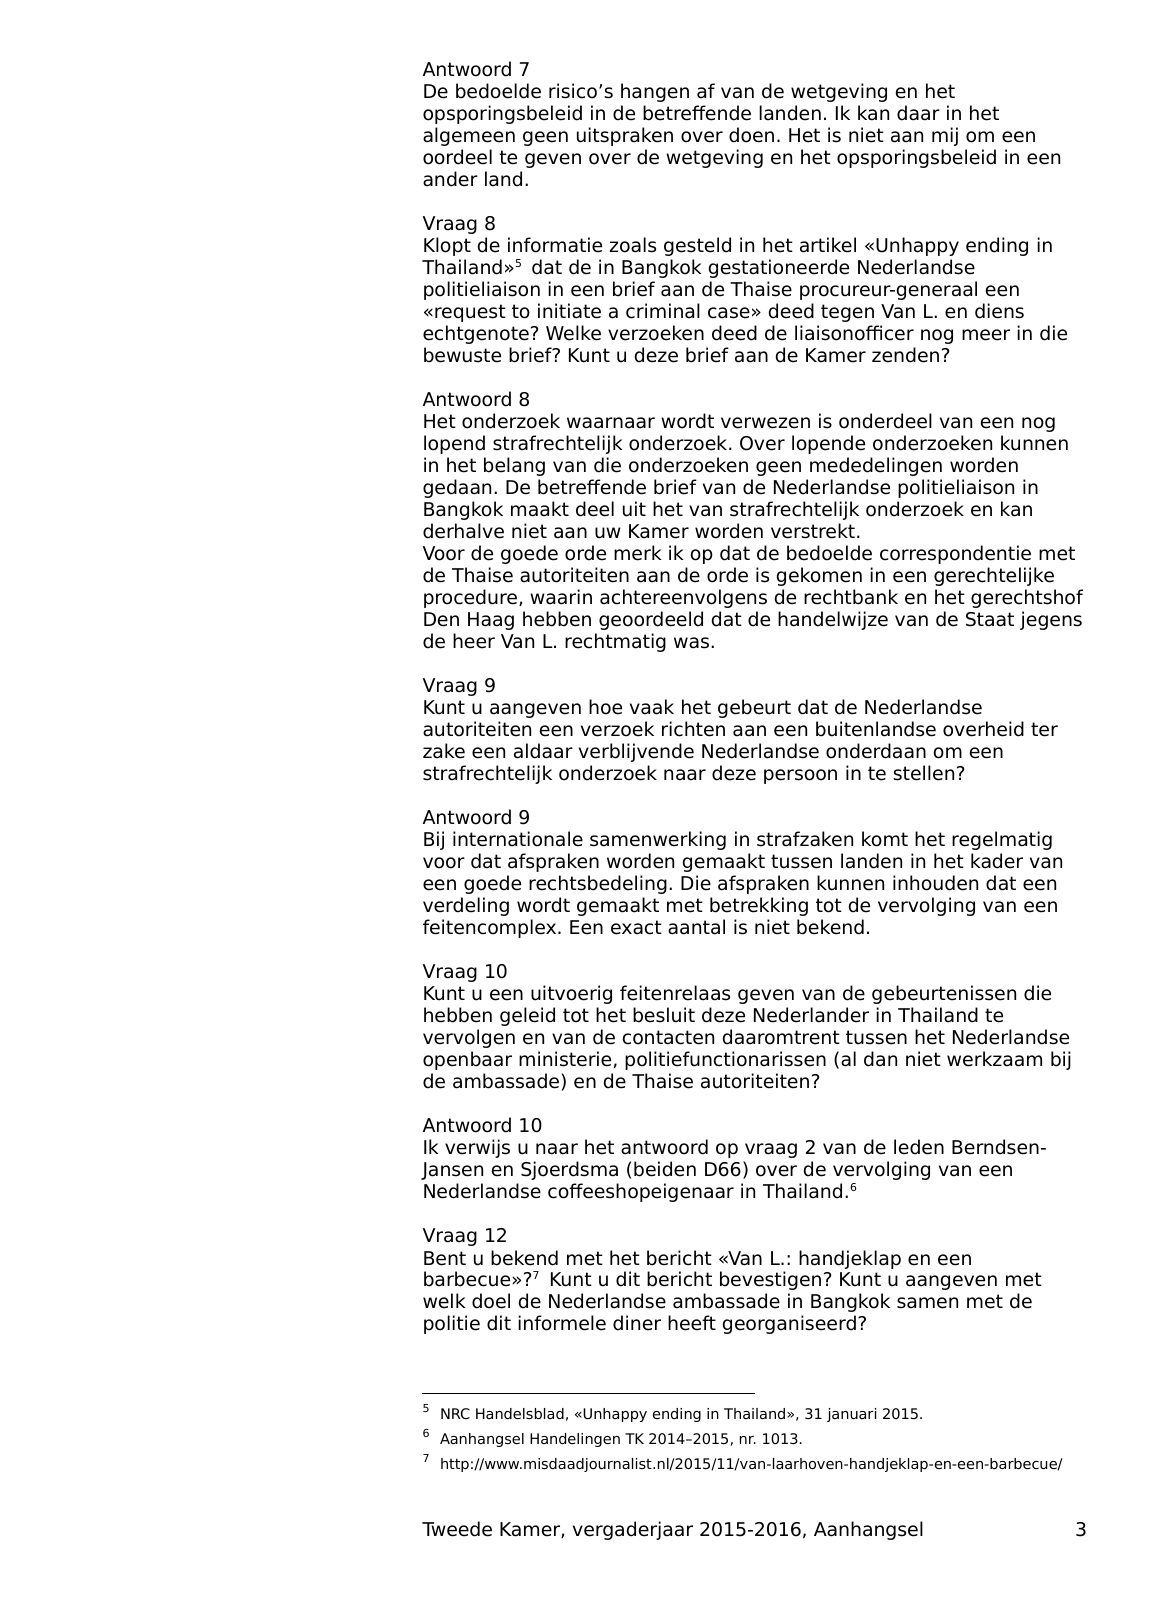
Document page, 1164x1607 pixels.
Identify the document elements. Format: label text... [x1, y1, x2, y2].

text Bent u bekend met het bericht «Van L.: handjeklap en een barbecue»? Kunt u dit bericht bevestigen? Kunt u aangeven met welk doel de Nederlandse ambassade in Bangkok samen met de politie dit informele diner heeft georganiseerd? [422, 1247, 1087, 1335]
text Vraag 9 [422, 675, 1087, 697]
text Antwoord 9 [422, 807, 1087, 829]
text http://www.misdaadjournalist.nl/2015/11/van-laarhoven-handjeklap-en-een-barbecue/ [422, 1452, 1087, 1474]
text Vraag 10 [422, 961, 1087, 983]
text Klopt de informatie zoals gesteld in het artikel «Unhappy ending in Thailand» dat de in Bangkok gestationeerde Nederlandse politieliaison in een brief aan de Thaise procureur-generaal een «request to initiate a criminal case» deed tegen Van L. en diens echtgenote? Welke verzoeken deed de liaisonofficer nog meer in die bewuste brief? Kunt u deze brief aan de Kamer zenden? [422, 235, 1087, 367]
text Antwoord 7 [422, 59, 1087, 81]
text Ik verwijs u naar het antwoord op vraag 2 van de leden Berndsen-Jansen en Sjoerdsma (beiden D66) over de vervolging van een Nederlandse coffeeshopeigenaar in Thailand. [422, 1137, 1087, 1203]
text Voor de goede orde merk ik op dat de bedoelde correspondentie met de Thaise autoriteiten aan de orde is gekomen in een gerechtelijke procedure, waarin achtereenvolgens de rechtbank en het gerechtshof Den Haag hebben geoordeeld dat de handelwijze van de Staat jegens de heer Van L. rechtmatig was. [422, 543, 1087, 653]
text Bij internationale samenwerking in strafzaken komt het regelmatig voor dat afspraken worden gemaakt tussen landen in het kader van een goede rechtsbedeling. Die afspraken kunnen inhouden dat een verdeling wordt gemaakt met betrekking tot de vervolging van een feitencomplex. Een exact aantal is niet bekend. [422, 829, 1087, 939]
text Antwoord 10 [422, 1115, 1087, 1137]
text Kunt u aangeven hoe vaak het gebeurt dat de Nederlandse autoriteiten een verzoek richten aan een buitenlandse overheid ter zake een aldaar verblijvende Nederlandse onderdaan om een strafrechtelijk onderzoek naar deze persoon in te stellen? [422, 697, 1087, 785]
text Vraag 12 [422, 1225, 1087, 1247]
text Antwoord 8 [422, 389, 1087, 411]
text Kunt u een uitvoerig feitenrelaas geven van de gebeurtenissen die hebben geleid tot het besluit deze Nederlander in Thailand te vervolgen en van de contacten daaromtrent tussen het Nederlandse openbaar ministerie, politiefunctionarissen (al dan niet werkzaam bij de ambassade) en de Thaise autoriteiten? [422, 983, 1087, 1093]
text Vraag 8 [422, 213, 1087, 235]
text Aanhangsel Handelingen TK 2014–2015, nr. 1013. [422, 1427, 1087, 1449]
text NRC Handelsblad, «Unhappy ending in Thailand», 31 januari 2015. [422, 1402, 1087, 1424]
text De bedoelde risico’s hangen af van de wetgeving en het opsporingsbeleid in de betreffende landen. Ik kan daar in het algemeen geen uitspraken over doen. Het is niet aan mij om een oordeel te geven over de wetgeving en het opsporingsbeleid in een ander land. [422, 81, 1087, 191]
text Het onderzoek waarnaar wordt verwezen is onderdeel van een nog lopend strafrechtelijk onderzoek. Over lopende onderzoeken kunnen in het belang van die onderzoeken geen mededelingen worden gedaan. De betreffende brief van de Nederlandse politieliaison in Bangkok maakt deel uit het van strafrechtelijk onderzoek en kan derhalve niet aan uw Kamer worden verstrekt. [422, 411, 1087, 543]
